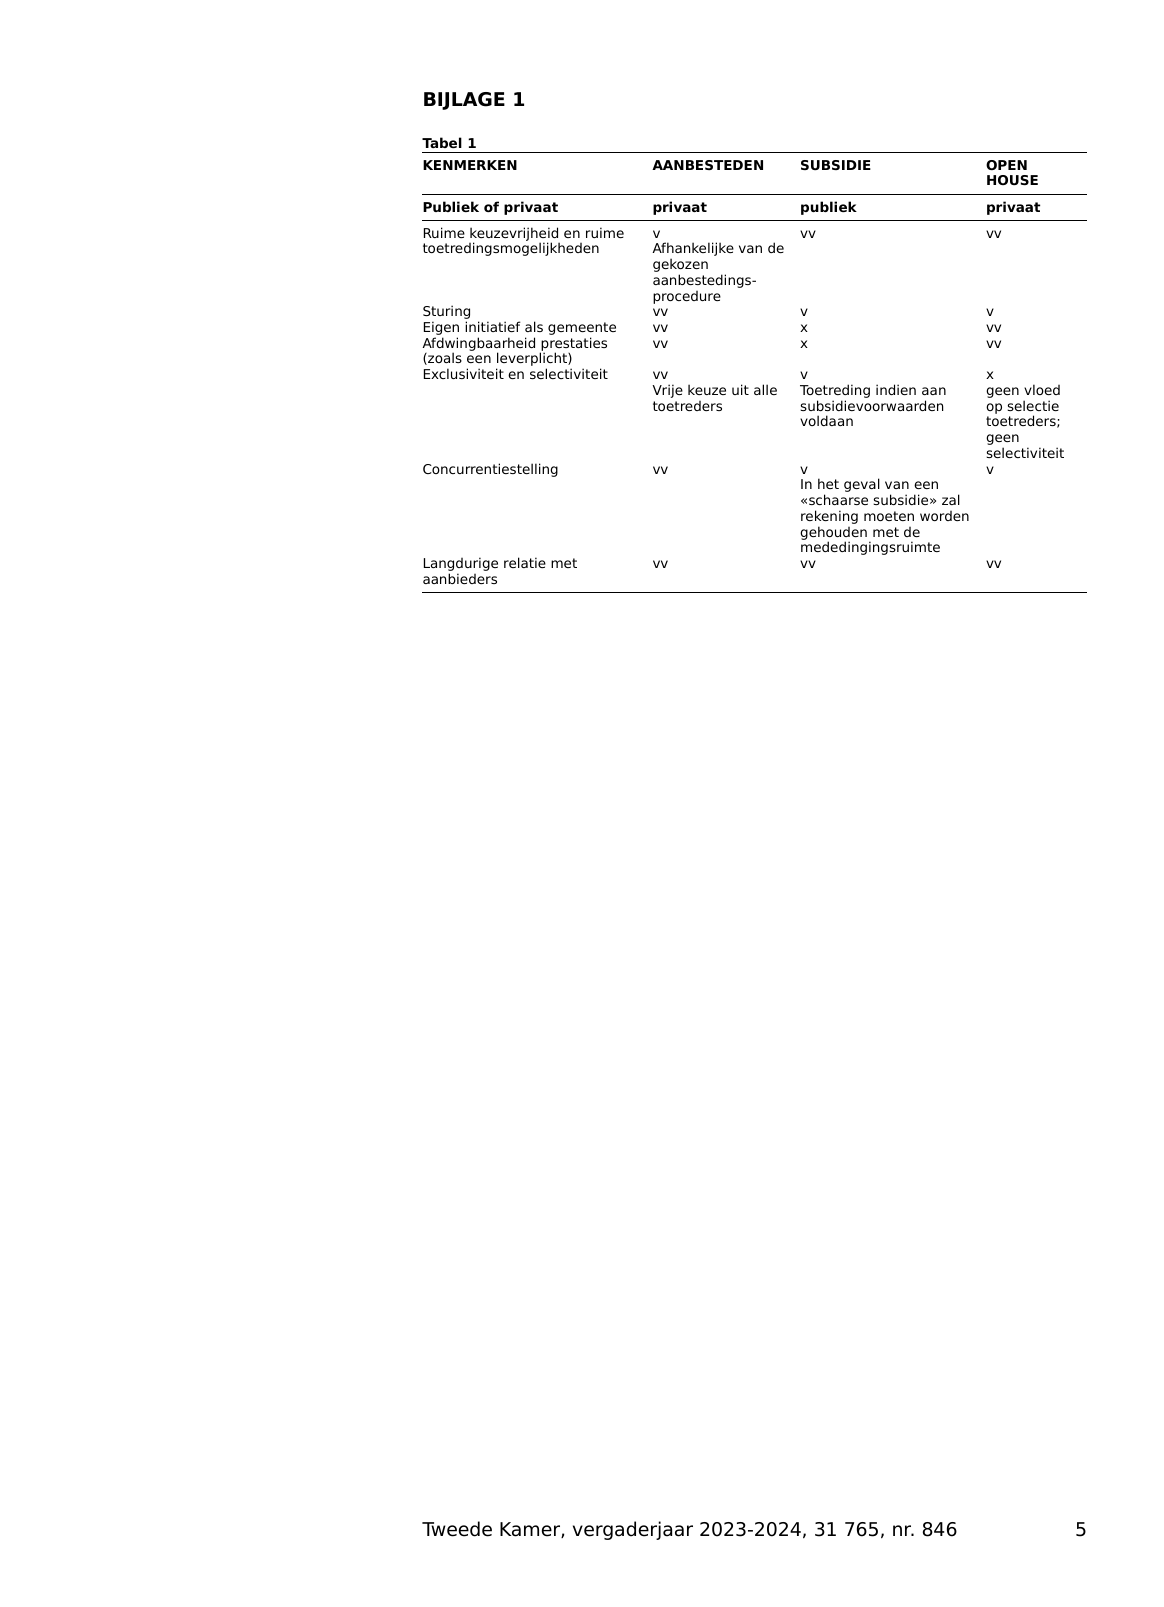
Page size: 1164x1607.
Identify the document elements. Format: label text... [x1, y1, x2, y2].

table_cell Eigen initiatief als gemeente [422, 320, 646, 336]
table_cell vv [646, 336, 794, 367]
table_cell vv Vrije keuze uit alle toetreders [646, 367, 794, 461]
table_cell v [794, 304, 980, 320]
table_cell Sturing [422, 304, 646, 320]
table_cell Langdurige relatie met aanbieders [422, 556, 646, 592]
table_cell x [794, 320, 980, 336]
table_cell v Toetreding indien aan subsidievoorwaarden voldaan [794, 367, 980, 461]
table_cell vv [980, 336, 1087, 367]
table_cell Afdwingbaarheid prestaties (zoals een leverplicht) [422, 336, 646, 367]
table_cell privaat [646, 195, 794, 220]
table_cell vv [646, 304, 794, 320]
table_cell vv [980, 320, 1087, 336]
table_cell x [794, 336, 980, 367]
table_cell v Afhankelijke van de gekozen aanbestedings- procedure [646, 221, 794, 304]
table_cell vv [646, 320, 794, 336]
table_cell Publiek of privaat [422, 195, 646, 220]
table_cell x geen vloed op selectie toetreders; geen selectiviteit [980, 367, 1087, 461]
table_cell vv [646, 461, 794, 556]
table_cell v In het geval van een «schaarse subsidie» zal rekening moeten worden gehouden met de mededingingsruimte [794, 461, 980, 556]
table_cell v [980, 304, 1087, 320]
table_cell Exclusiviteit en selectiviteit [422, 367, 646, 461]
table_cell SUBSIDIE [794, 153, 980, 194]
table_cell vv [794, 221, 980, 304]
subtitle BIJLAGE 1 [77, 89, 1087, 111]
table_cell privaat [980, 195, 1087, 220]
table_cell KENMERKEN [422, 153, 646, 194]
table_cell v [980, 461, 1087, 556]
table_cell AANBESTEDEN [646, 153, 794, 194]
table_cell publiek [794, 195, 980, 220]
table_header Tabel 1 [422, 136, 1087, 152]
table_cell OPEN HOUSE [980, 153, 1087, 194]
table_cell vv [646, 556, 794, 592]
table_cell vv [980, 556, 1087, 592]
table_cell vv [980, 221, 1087, 304]
table_cell Concurrentiestelling [422, 461, 646, 556]
table_cell vv [794, 556, 980, 592]
table_cell Ruime keuzevrijheid en ruime toetredingsmogelijkheden [422, 221, 646, 304]
